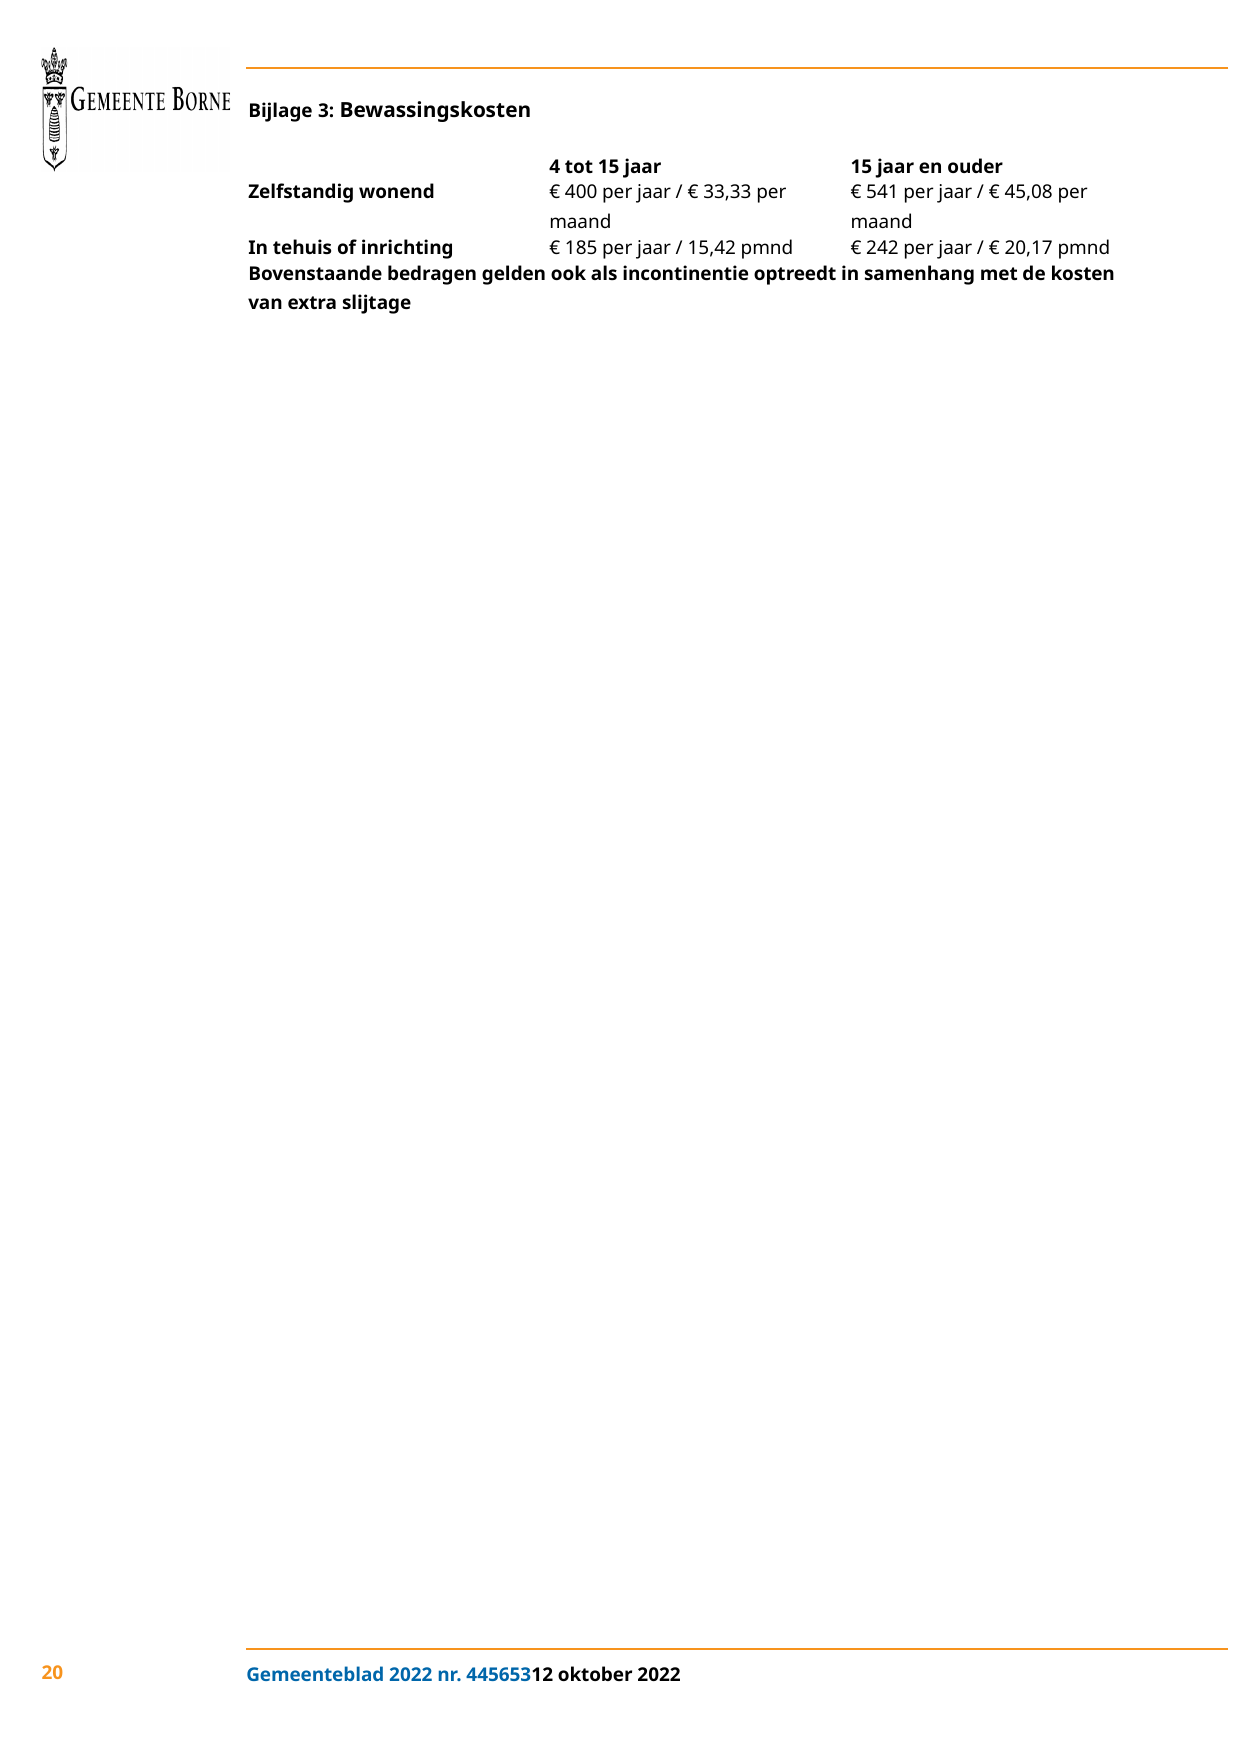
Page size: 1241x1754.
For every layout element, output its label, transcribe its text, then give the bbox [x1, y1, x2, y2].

table_header [248, 153, 549, 179]
table_header 15 jaar en ouder [850, 153, 1152, 179]
table_cell € 242 per jaar / € 20,17 pmnd [850, 234, 1152, 260]
table_cell Bovenstaande bedragen gelden ook als incontinentie optreedt in samenhang met de kosten van extra slijtage [248, 260, 1152, 315]
table_cell In tehuis of inrichting [248, 234, 549, 260]
table_header 4 tot 15 jaar [549, 153, 850, 179]
table_cell Zelfstandig wonend [248, 179, 549, 234]
table_cell € 541 per jaar / € 45,08 per maand [850, 179, 1152, 234]
picture [41, 47, 231, 172]
text Bijlage 3: Bewassingskosten [248, 95, 1152, 123]
table_cell € 185 per jaar / 15,42 pmnd [549, 234, 850, 260]
table_cell € 400 per jaar / € 33,33 per maand [549, 179, 850, 234]
